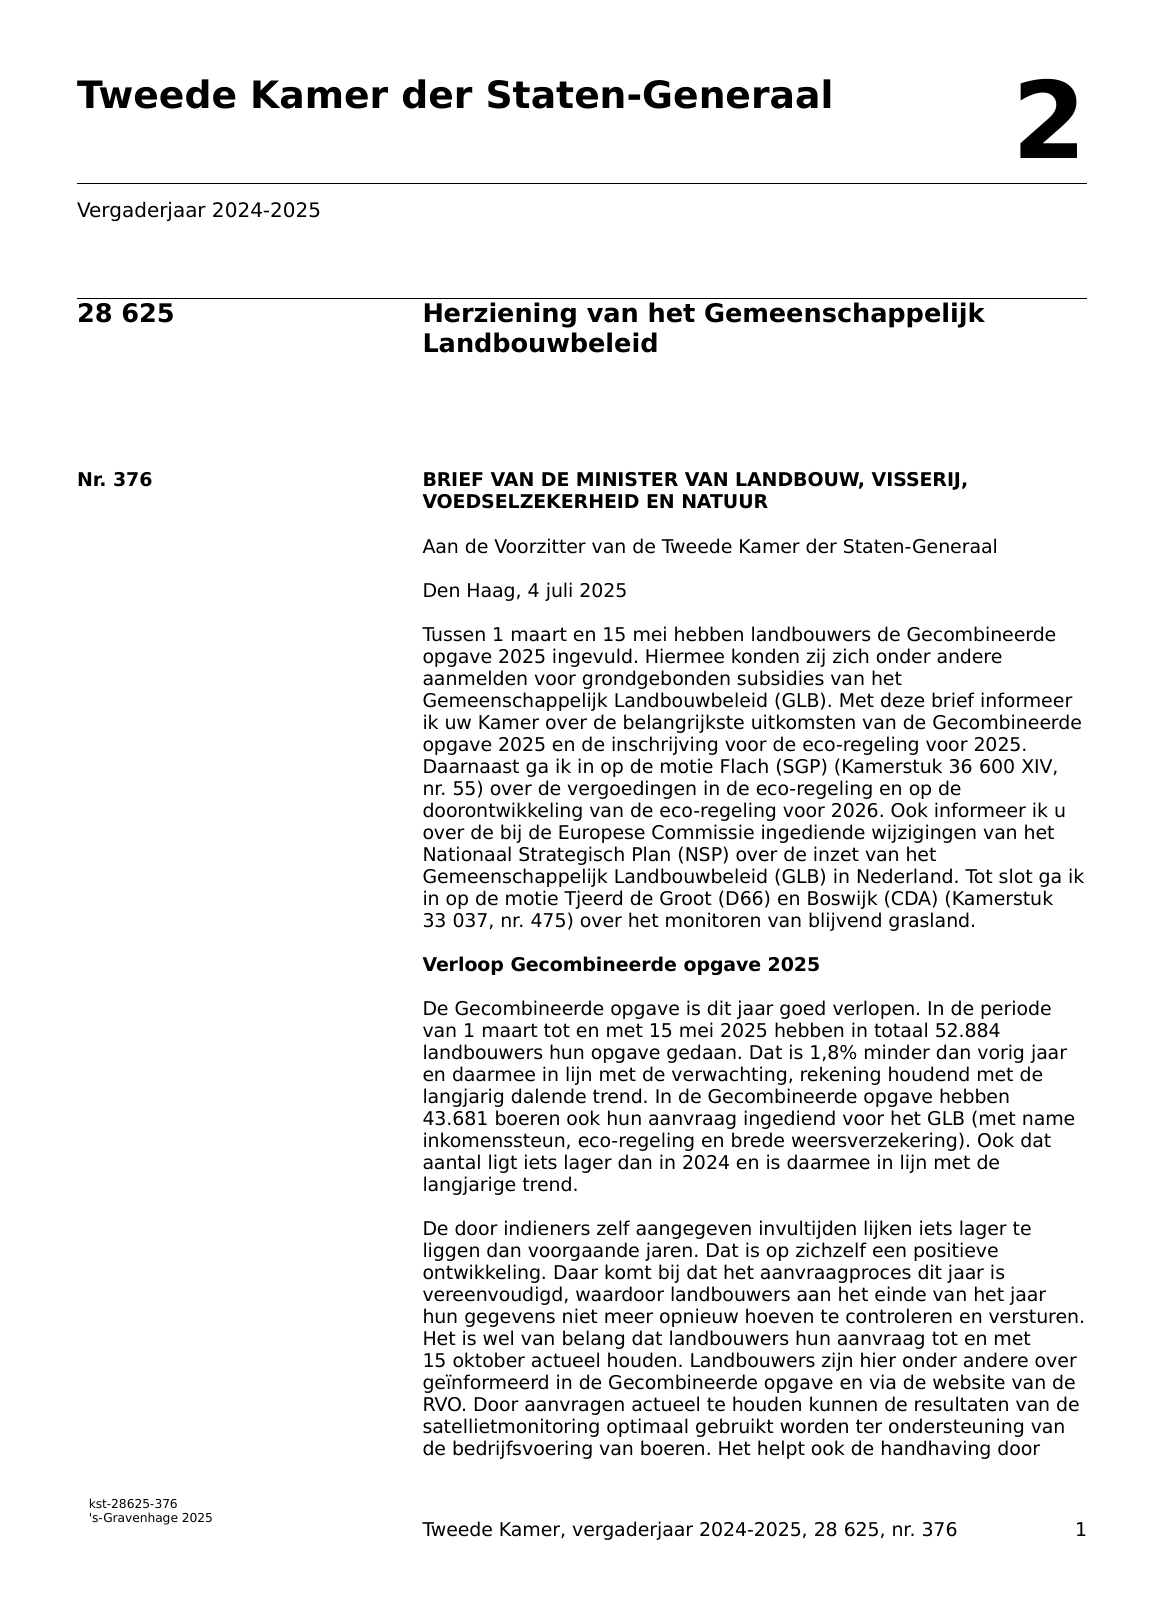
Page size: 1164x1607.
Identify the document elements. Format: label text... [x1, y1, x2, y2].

table_cell Vergaderjaar 2024-2025 [77, 184, 1087, 298]
text 's-Gravenhage 2025 [88, 1511, 323, 1525]
text De Gecombineerde opgave is dit jaar goed verlopen. In de periode van 1 maart tot en met 15 mei 2025 hebben in totaal 52.884 landbouwers hun opgave gedaan. Dat is 1,8% minder dan vorig jaar en daarmee in lijn met de verwachting, rekening houdend met de langjarig dalende trend. In de Gecombineerde opgave hebben 43.681 boeren ook hun aanvraag ingediend voor het GLB (met name inkomenssteun, eco-regeling en brede weersverzekering). Ook dat aantal ligt iets lager dan in 2024 en is daarmee in lijn met de langjarige trend. [422, 998, 1087, 1196]
subtitle 28 625 Herziening van het Gemeenschappelijk Landbouwbeleid [77, 299, 1087, 358]
subtitle Verloop Gecombineerde opgave 2025 [422, 954, 1087, 976]
text De door indieners zelf aangegeven invultijden lijken iets lager te liggen dan voorgaande jaren. Dat is op zichzelf een positieve ontwikkeling. Daar komt bij dat het aanvraagproces dit jaar is vereenvoudigd, waardoor landbouwers aan het einde van het jaar hun gegevens niet meer opnieuw hoeven te controleren en versturen. Het is wel van belang dat landbouwers hun aanvraag tot en met 15 oktober actueel houden. Landbouwers zijn hier onder andere over geïnformeerd in de Gecombineerde opgave en via de website van de RVO. Door aanvragen actueel te houden kunnen de resultaten van de satellietmonitoring optimaal gebruikt worden ter ondersteuning van de bedrijfsvoering van boeren. Het helpt ook de handhaving door [422, 1218, 1087, 1460]
text Tussen 1 maart en 15 mei hebben landbouwers de Gecombineerde opgave 2025 ingevuld. Hiermee konden zij zich onder andere aanmelden voor grondgebonden subsidies van het Gemeenschappelijk Landbouwbeleid (GLB). Met deze brief informeer ik uw Kamer over de belangrijkste uitkomsten van de Gecombineerde opgave 2025 en de inschrijving voor de eco-regeling voor 2025. Daarnaast ga ik in op de motie Flach (SGP) (Kamerstuk 36 600 XIV, nr. 55) over de vergoedingen in de eco-regeling en op de doorontwikkeling van de eco-regeling voor 2026. Ook informeer ik u over de bij de Europese Commissie ingediende wijzigingen van het Nationaal Strategisch Plan (NSP) over de inzet van het Gemeenschappelijk Landbouwbeleid (GLB) in Nederland. Tot slot ga ik in op de motie Tjeerd de Groot (D66) en Boswijk (CDA) (Kamerstuk 33 037, nr. 475) over het monitoren van blijvend grasland. [422, 624, 1087, 932]
subtitle Nr. 376 BRIEF VAN DE MINISTER VAN LANDBOUW, VISSERIJ, VOEDSELZEKERHEID EN NATUUR [77, 469, 1087, 513]
text Aan de Voorzitter van de Tweede Kamer der Staten-Generaal [422, 536, 1087, 557]
table_header 2 [886, 59, 1087, 183]
text Den Haag, 4 juli 2025 [422, 580, 1087, 602]
table_header Tweede Kamer der Staten-Generaal [77, 59, 886, 183]
text kst-28625-376 [88, 1497, 323, 1511]
